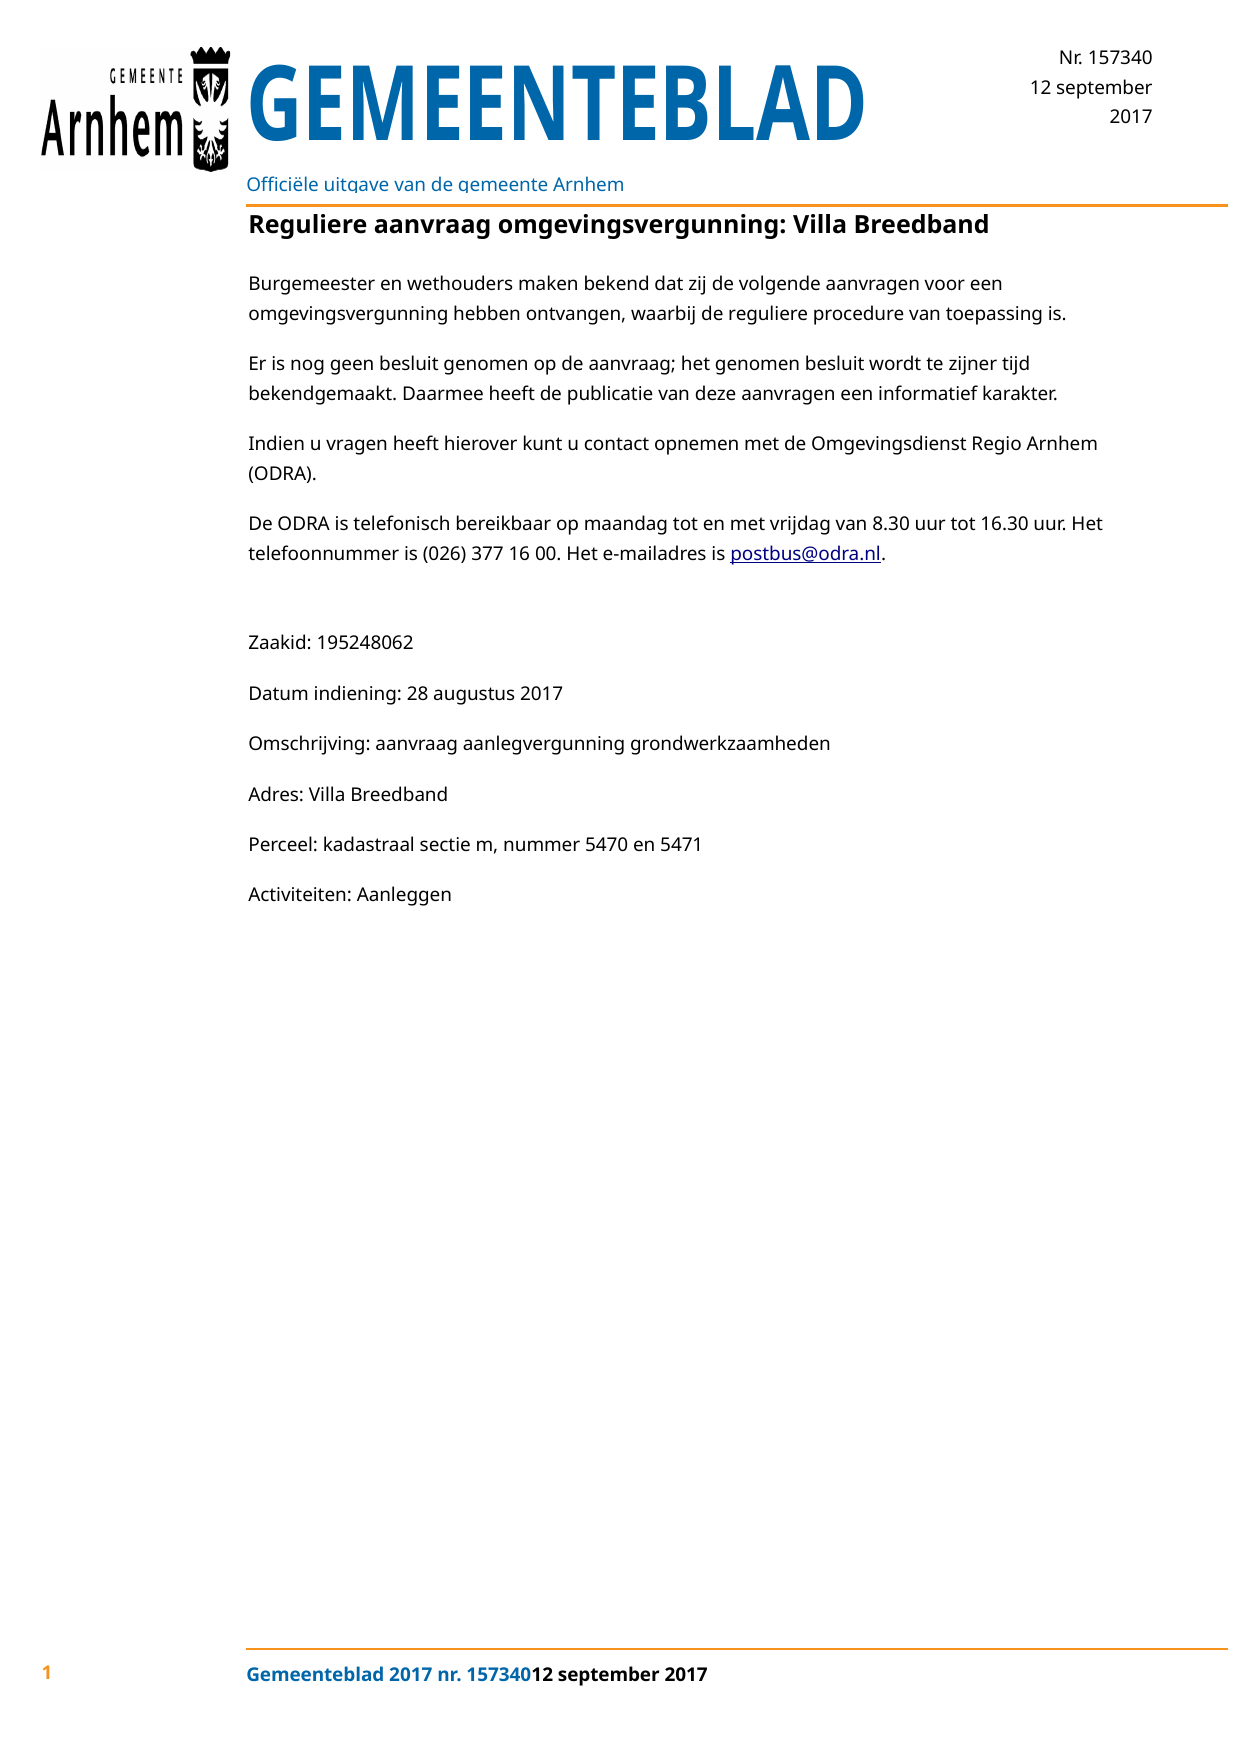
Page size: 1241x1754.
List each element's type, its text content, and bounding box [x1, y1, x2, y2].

text De ODRA is telefonisch bereikbaar op maandag tot en met vrijdag van 8.30 uur tot 16.30 uur. Het telefoonnummer is (026) 377 16 00. Het e-mailadres is postbus@odra.nl. [248, 510, 1152, 566]
text Perceel: kadastraal sectie m, nummer 5470 en 5471 [248, 831, 1152, 857]
text Adres: Villa Breedband [248, 781, 1152, 807]
text Zaakid: 195248062 [248, 629, 1152, 655]
text Indien u vragen heeft hierover kunt u contact opnemen met de Omgevingsdienst Regio Arnhem (ODRA). [248, 430, 1152, 486]
picture [41, 47, 231, 172]
text Omschrijving: aanvraag aanlegvergunning grondwerkzaamheden [248, 730, 1152, 756]
text Er is nog geen besluit genomen op de aanvraag; het genomen besluit wordt te zijner tijd bekendgemaakt. Daarmee heeft de publicatie van deze aanvragen een informatief karakter. [248, 350, 1152, 406]
text Activiteiten: Aanleggen [248, 882, 1152, 907]
text Burgemeester en wethouders maken bekend dat zij de volgende aanvragen voor een omgevingsvergunning hebben ontvangen, waarbij de reguliere procedure van toepassing is. [248, 270, 1152, 326]
text Datum indiening: 28 augustus 2017 [248, 680, 1152, 706]
text Reguliere aanvraag omgevingsvergunning: Villa Breedband [248, 207, 1152, 241]
